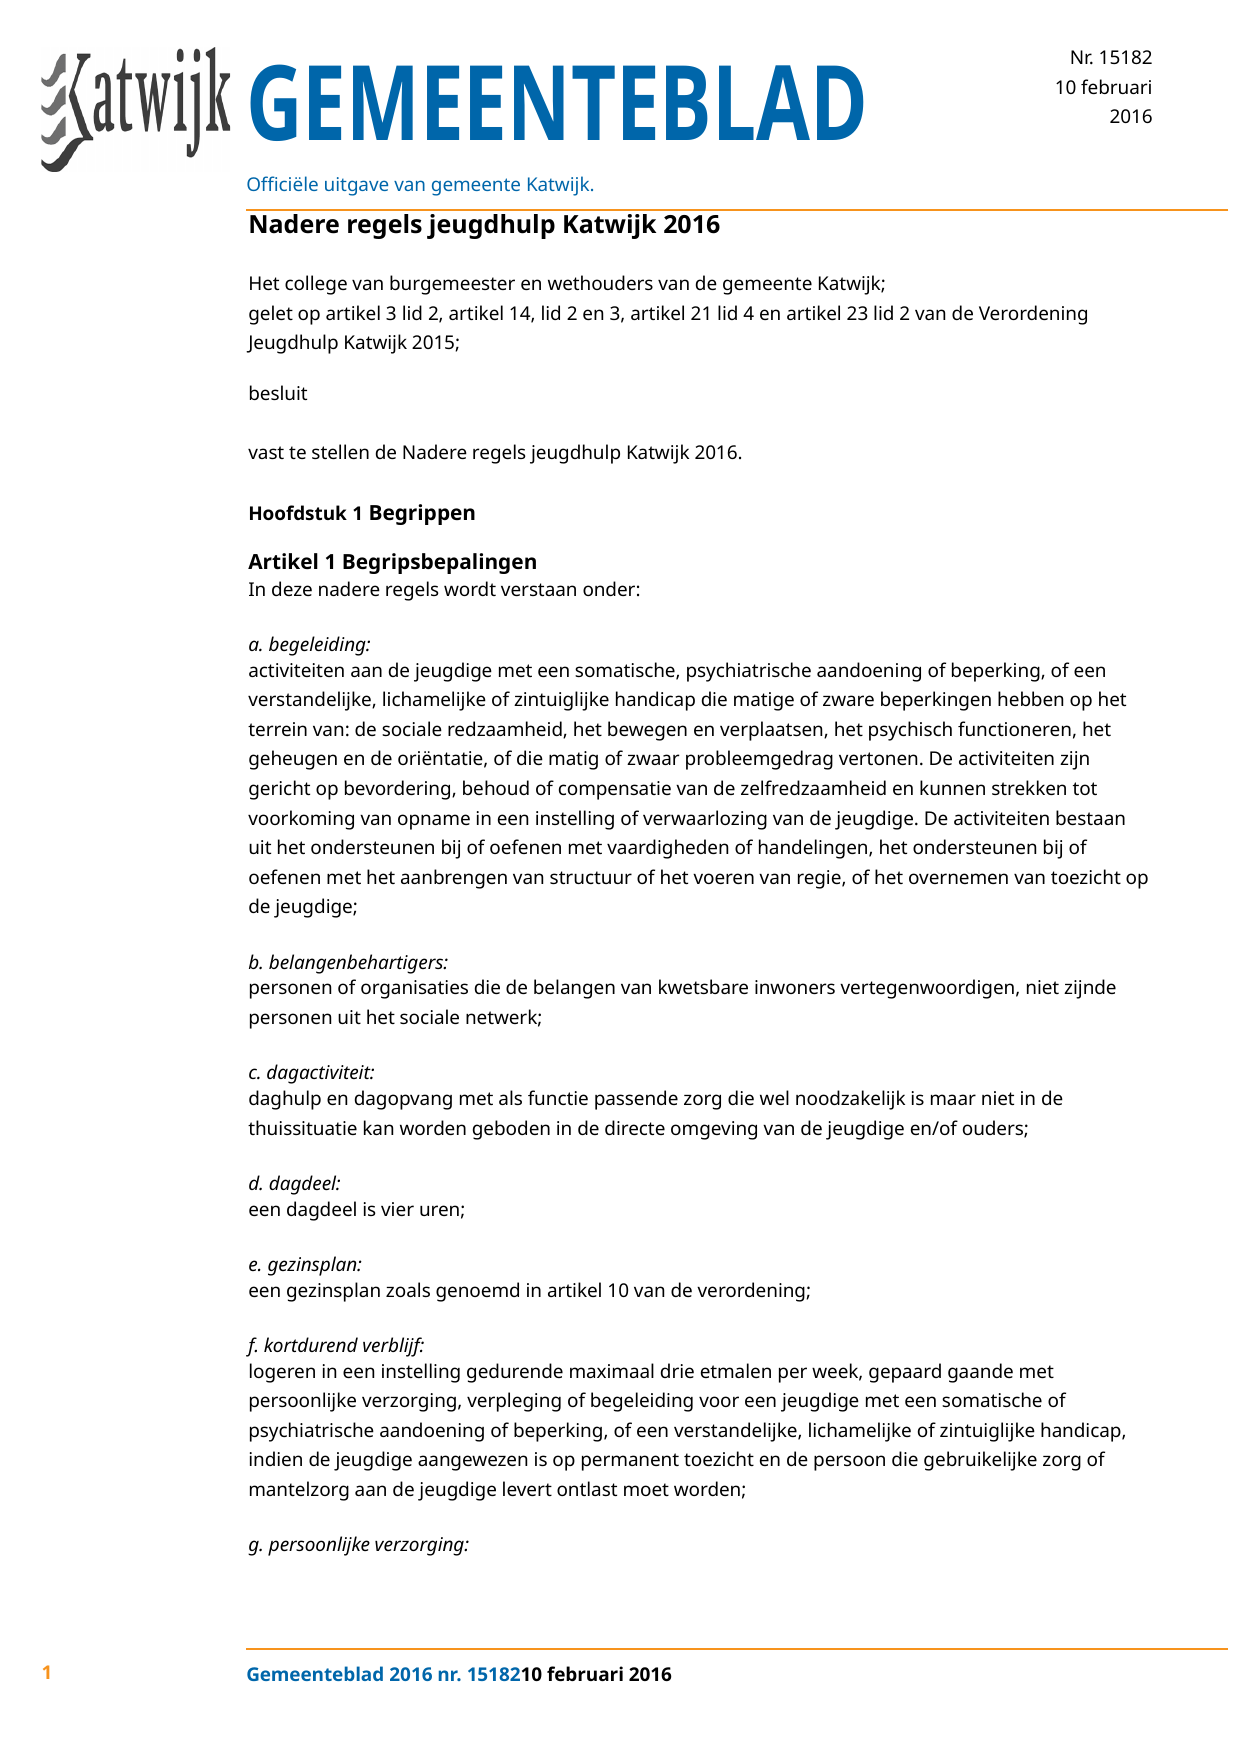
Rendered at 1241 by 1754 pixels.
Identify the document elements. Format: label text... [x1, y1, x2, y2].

text daghulp en dagopvang met als functie passende zorg die wel noodzakelijk is maar niet in de thuissituatie kan worden geboden in de directe omgeving van de jeugdige en/of ouders; [248, 1085, 1152, 1141]
text een dagdeel is vier uren; [248, 1196, 1152, 1222]
text een gezinsplan zoals genoemd in artikel 10 van de verordening; [248, 1277, 1152, 1303]
text f. kortdurend verblijf: [248, 1332, 1152, 1358]
text d. dagdeel: [248, 1170, 1152, 1196]
picture [41, 47, 231, 172]
text Het college van burgemeester en wethouders van de gemeente Katwijk; [248, 270, 1152, 296]
text Hoofdstuk 1 Begrippen [248, 498, 1152, 527]
text vast te stellen de Nadere regels jeugdhulp Katwijk 2016. [248, 439, 1152, 465]
text personen of organisaties die de belangen van kwetsbare inwoners vertegenwoordigen, niet zijnde personen uit het sociale netwerk; [248, 974, 1152, 1030]
text e. gezinsplan: [248, 1251, 1152, 1277]
text b. belangenbehartigers: [248, 949, 1152, 974]
text activiteiten aan de jeugdige met een somatische, psychiatrische aandoening of beperking, of een verstandelijke, lichamelijke of zintuiglijke handicap die matige of zware beperkingen hebben op het terrein van: de sociale redzaamheid, het bewegen en verplaatsen, het psychisch functioneren, het geheugen en de oriëntatie, of die matig of zwaar probleemgedrag vertonen. De activiteiten zijn gericht op bevordering, behoud of compensatie van de zelfredzaamheid en kunnen strekken tot voorkoming van opname in een instelling of verwaarlozing van de jeugdige. De activiteiten bestaan uit het ondersteunen bij of oefenen met vaardigheden of handelingen, het ondersteunen bij of oefenen met het aanbrengen van structuur of het voeren van regie, of het overnemen van toezicht op de jeugdige; [248, 657, 1152, 919]
text c. dagactiviteit: [248, 1059, 1152, 1085]
text besluit [248, 380, 1152, 406]
text Artikel 1 Begripsbepalingen [248, 547, 1152, 576]
text a. begeleiding: [248, 631, 1152, 657]
text logeren in een instelling gedurende maximaal drie etmalen per week, gepaard gaande met persoonlijke verzorging, verpleging of begeleiding voor een jeugdige met een somatische of psychiatrische aandoening of beperking, of een verstandelijke, lichamelijke of zintuiglijke handicap, indien de jeugdige aangewezen is op permanent toezicht en de persoon die gebruikelijke zorg of mantelzorg aan de jeugdige levert ontlast moet worden; [248, 1358, 1152, 1502]
text In deze nadere regels wordt verstaan onder: [248, 576, 1152, 602]
text Nadere regels jeugdhulp Katwijk 2016 [248, 211, 1152, 241]
text g. persoonlijke verzorging: [248, 1532, 1152, 1557]
text gelet op artikel 3 lid 2, artikel 14, lid 2 en 3, artikel 21 lid 4 en artikel 23 lid 2 van de Verordening Jeugdhulp Katwijk 2015; [248, 300, 1152, 355]
